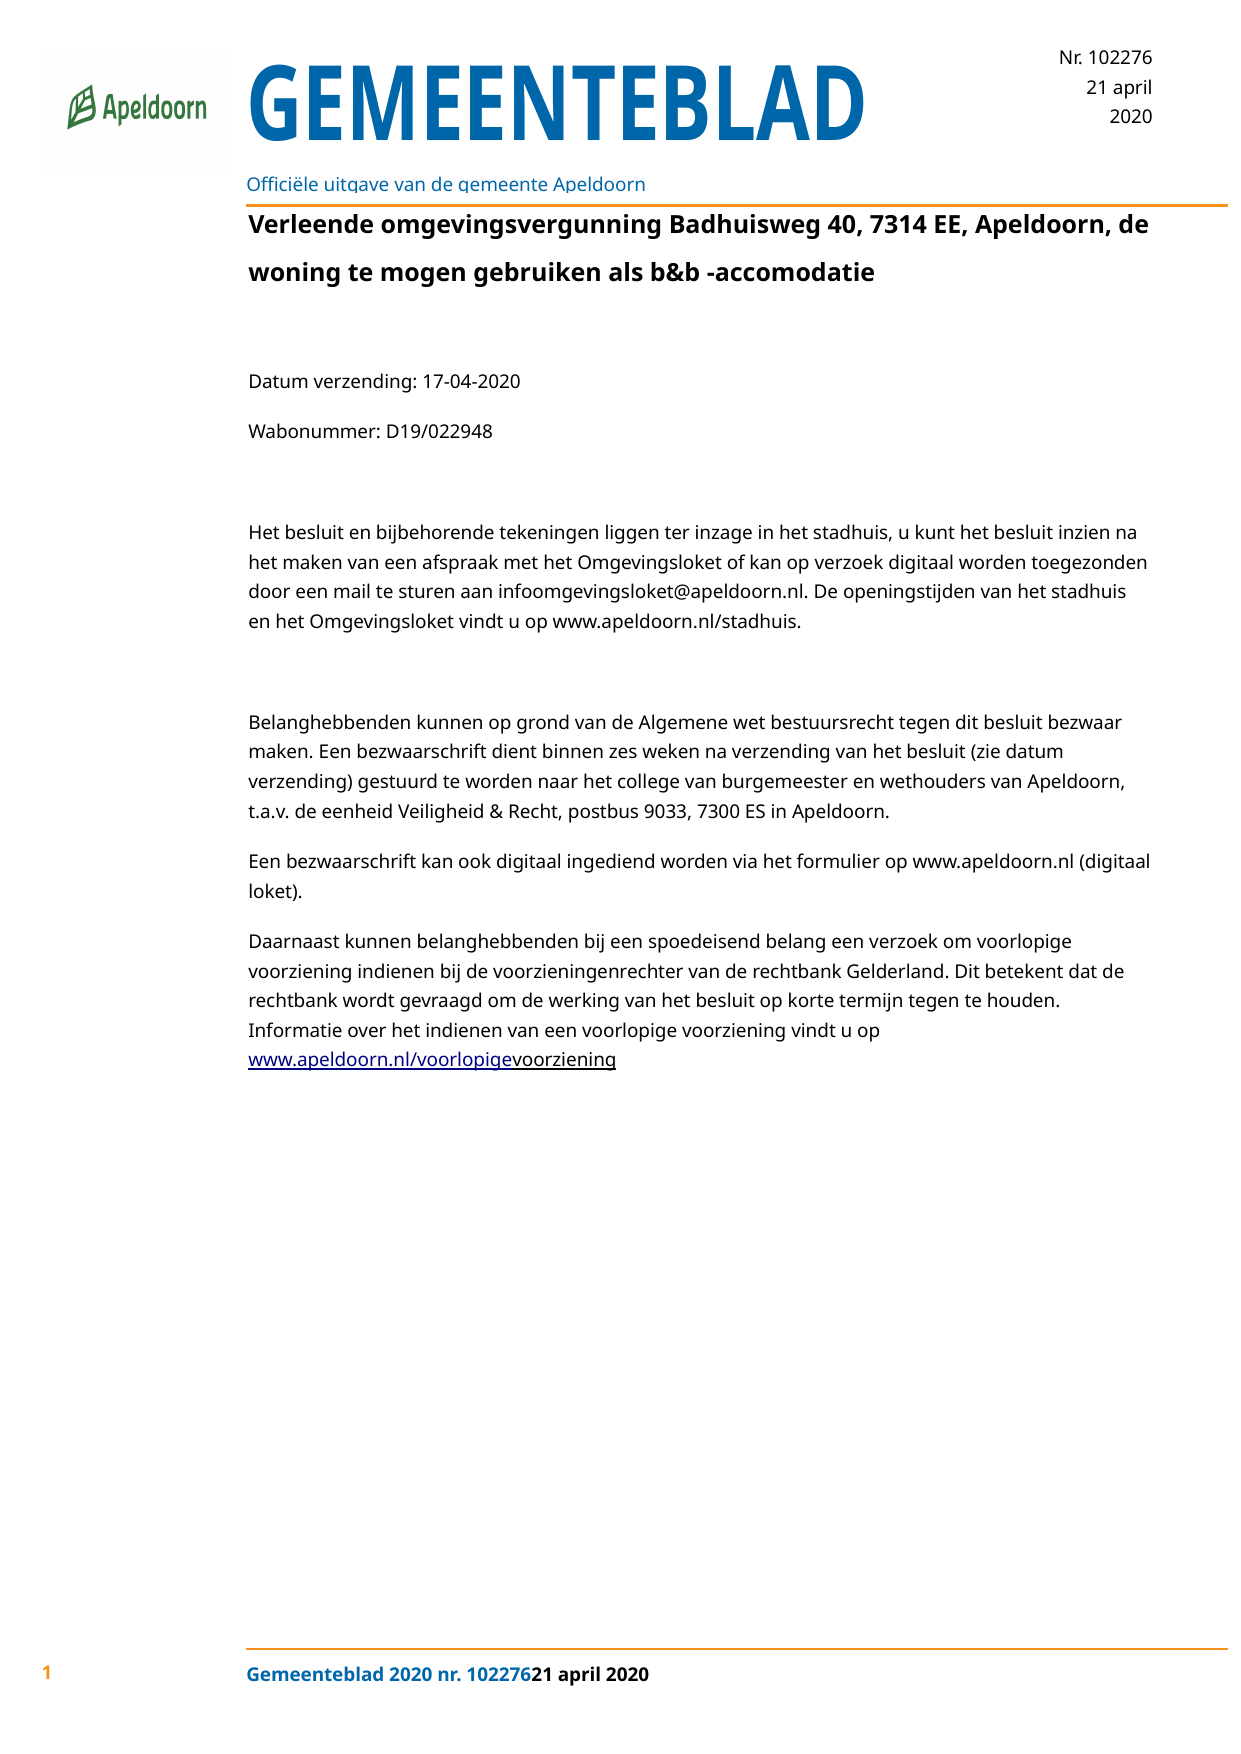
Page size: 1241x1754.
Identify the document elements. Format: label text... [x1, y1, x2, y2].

text Datum verzending: 17-04-2020 [248, 368, 1152, 394]
text Daarnaast kunnen belanghebbenden bij een spoedeisend belang een verzoek om voorlopige voorziening indienen bij de voorzieningenrechter van de rechtbank Gelderland. Dit betekent dat de rechtbank wordt gevraagd om de werking van het besluit op korte termijn tegen te houden. Informatie over het indienen van een voorlopige voorziening vindt u op www.apeldoorn.nl/voorlopigevoorziening [248, 928, 1152, 1072]
text Het besluit en bijbehorende tekeningen liggen ter inzage in het stadhuis, u kunt het besluit inzien na het maken van een afspraak met het Omgevingsloket of kan op verzoek digitaal worden toegezonden door een mail te sturen aan infoomgevingsloket@apeldoorn.nl. De openingstijden van het stadhuis en het Omgevingsloket vindt u op www.apeldoorn.nl/stadhuis. [248, 519, 1152, 634]
text Een bezwaarschrift kan ook digitaal ingediend worden via het formulier op www.apeldoorn.nl (digitaal loket). [248, 848, 1152, 904]
text Verleende omgevingsvergunning Badhuisweg 40, 7314 EE, Apeldoorn, de woning te mogen gebruiken als b&b -accomodatie [248, 207, 1152, 288]
picture [41, 47, 231, 172]
text Wabonummer: D19/022948 [248, 419, 1152, 444]
text Belanghebbenden kunnen op grond van de Algemene wet bestuursrecht tegen dit besluit bezwaar maken. Een bezwaarschrift dient binnen zes weken na verzending van het besluit (zie datum verzending) gestuurd te worden naar het college van burgemeester en wethouders van Apeldoorn, t.a.v. de eenheid Veiligheid & Recht, postbus 9033, 7300 ES in Apeldoorn. [248, 709, 1152, 824]
